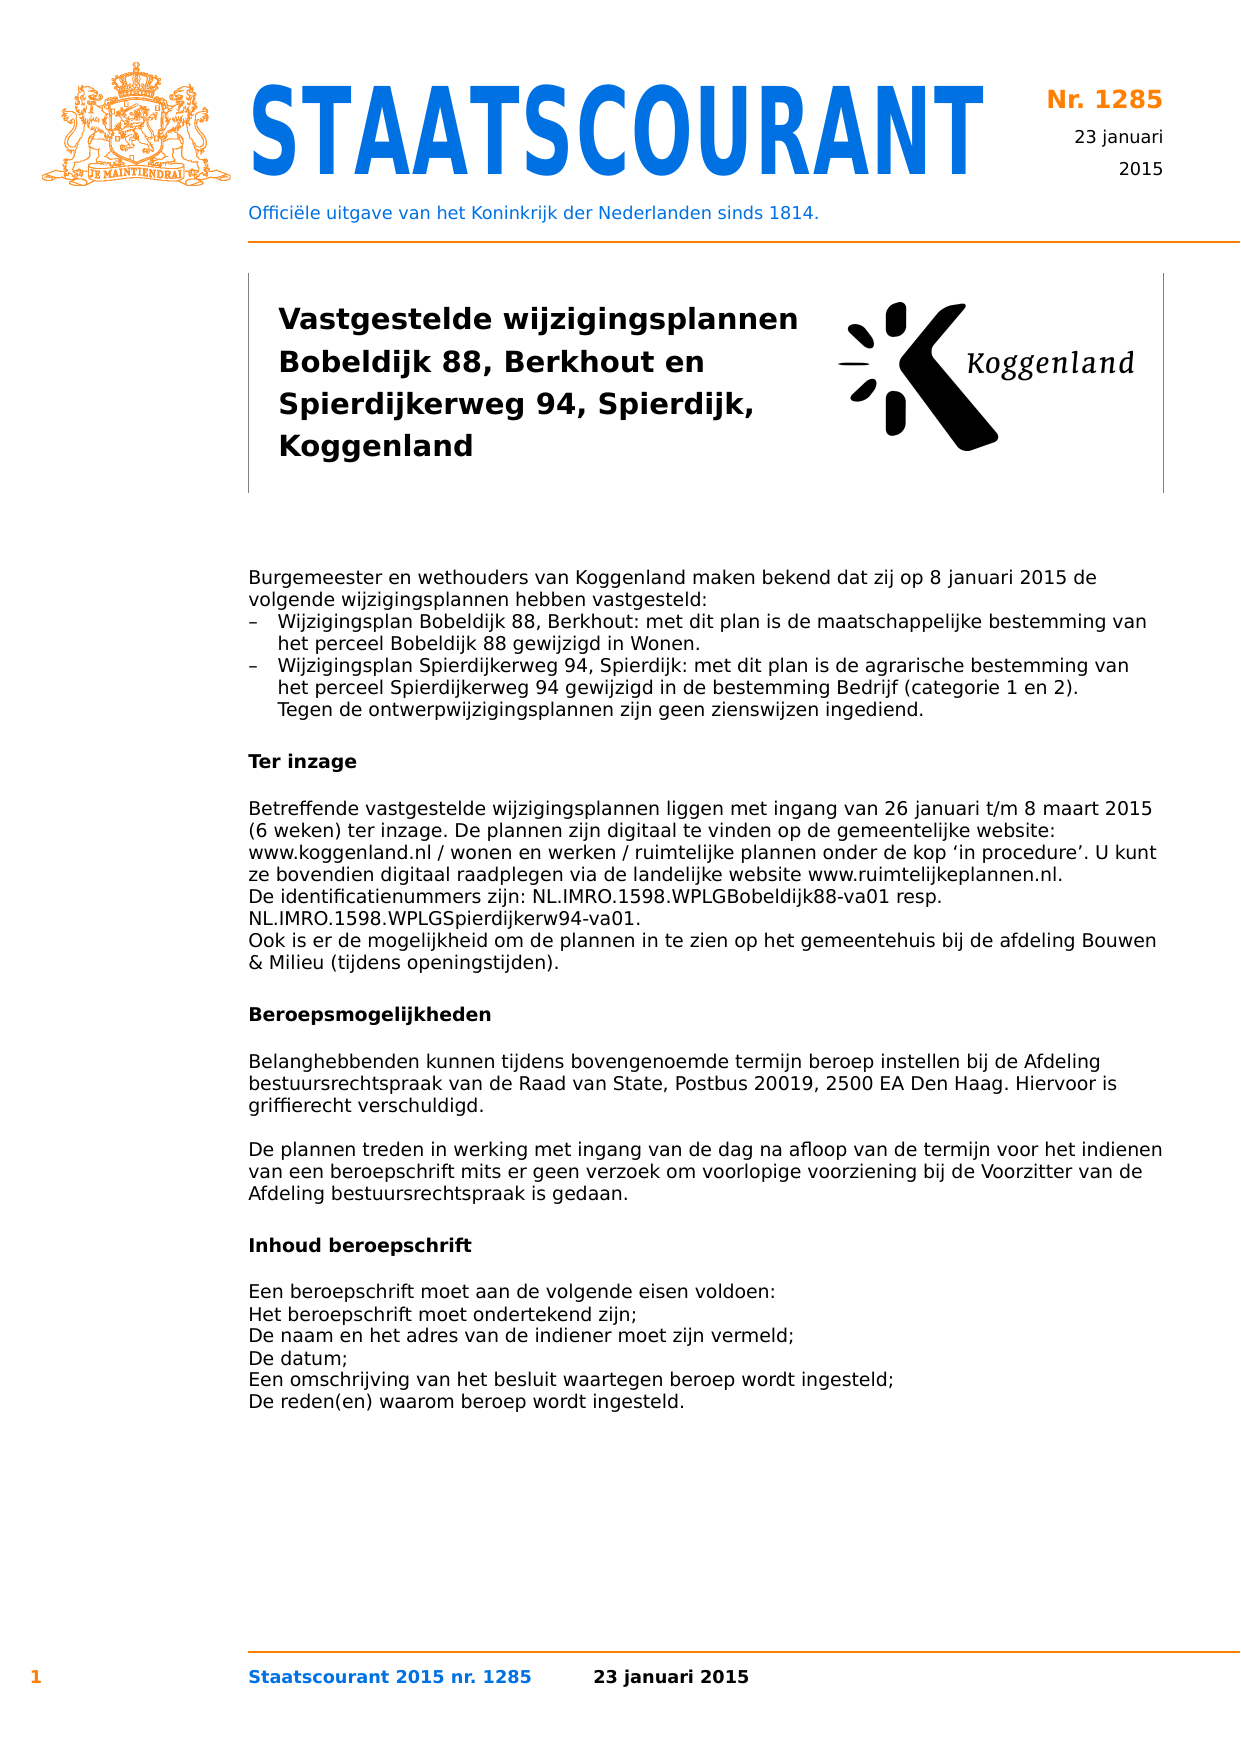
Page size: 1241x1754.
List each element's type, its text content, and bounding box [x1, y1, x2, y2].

text Het beroepschrift moet ondertekend zijn; [248, 1303, 1163, 1325]
table_cell 2015 [998, 153, 1240, 203]
text De datum; [248, 1347, 1163, 1369]
text – Wijzigingsplan Spierdijkerweg 94, Spierdijk: met dit plan is de agrarische bestemming van het perceel Spierdijkerweg 94 gewijzigd in de bestemming Bedrijf (categorie 1 en 2). [248, 655, 1163, 699]
table_cell 23 januari [998, 121, 1240, 153]
text Een beroepschrift moet aan de volgende eisen voldoen: [248, 1281, 1163, 1303]
text Burgemeester en wethouders van Koggenland maken bekend dat zij op 8 januari 2015 de volgende wijzigingsplannen hebben vastgesteld: [248, 567, 1163, 611]
subtitle Vastgestelde wijzigingsplannen Bobeldijk 88, Berkhout en Spierdijkerweg 94, Spierdijk, Koggenland [249, 273, 1163, 493]
table_cell Officiële uitgave van het Koninkrijk der Nederlanden sinds 1814. [248, 203, 1240, 241]
text Ook is er de mogelijkheid om de plannen in te zien op het gemeentehuis bij de afdeling Bouwen & Milieu (tijdens openingstijden). [248, 930, 1163, 974]
text – Wijzigingsplan Bobeldijk 88, Berkhout: met dit plan is de maatschappelijke bestemming van het perceel Bobeldijk 88 gewijzigd in Wonen. [248, 611, 1163, 655]
text De plannen treden in werking met ingang van de dag na afloop van de termijn voor het indienen van een beroepschrift mits er geen verzoek om voorlopige voorziening bij de Voorzitter van de Afdeling bestuursrechtspraak is gedaan. [248, 1138, 1163, 1204]
table_header [25, 62, 248, 241]
text Belanghebbenden kunnen tijdens bovengenoemde termijn beroep instellen bij de Afdeling bestuursrechtspraak van de Raad van State, Postbus 20019, 2500 EA Den Haag. Hiervoor is griffierecht verschuldigd. [248, 1051, 1163, 1117]
text Een omschrijving van het besluit waartegen beroep wordt ingesteld; [248, 1369, 1163, 1391]
picture [838, 302, 1134, 451]
table_header Nr. 1285 [998, 62, 1240, 121]
table_header STAATSCOURANT [248, 62, 998, 203]
text De naam en het adres van de indiener moet zijn vermeld; [248, 1325, 1163, 1347]
text De reden(en) waarom beroep wordt ingesteld. [248, 1391, 1163, 1413]
subtitle Inhoud beroepschrift [248, 1234, 1163, 1256]
text Tegen de ontwerpwijzigingsplannen zijn geen zienswijzen ingediend. [277, 699, 1163, 721]
subtitle Beroepsmogelijkheden [248, 1004, 1163, 1026]
text De identificatienummers zijn: NL.IMRO.1598.WPLGBobeldijk88-va01 resp. NL.IMRO.1598.WPLGSpierdijkerw94-va01. [248, 886, 1163, 930]
text Betreffende vastgestelde wijzigingsplannen liggen met ingang van 26 januari t/m 8 maart 2015 (6 weken) ter inzage. De plannen zijn digitaal te vinden op de gemeentelijke website: www.koggenland.nl / wonen en werken / ruimtelijke plannen onder de kop ‘in procedure’. U kunt ze bovendien digitaal raadplegen via de landelijke website www.ruimtelijkeplannen.nl. [248, 798, 1163, 886]
subtitle Ter inzage [248, 751, 1163, 773]
picture [41, 62, 231, 186]
